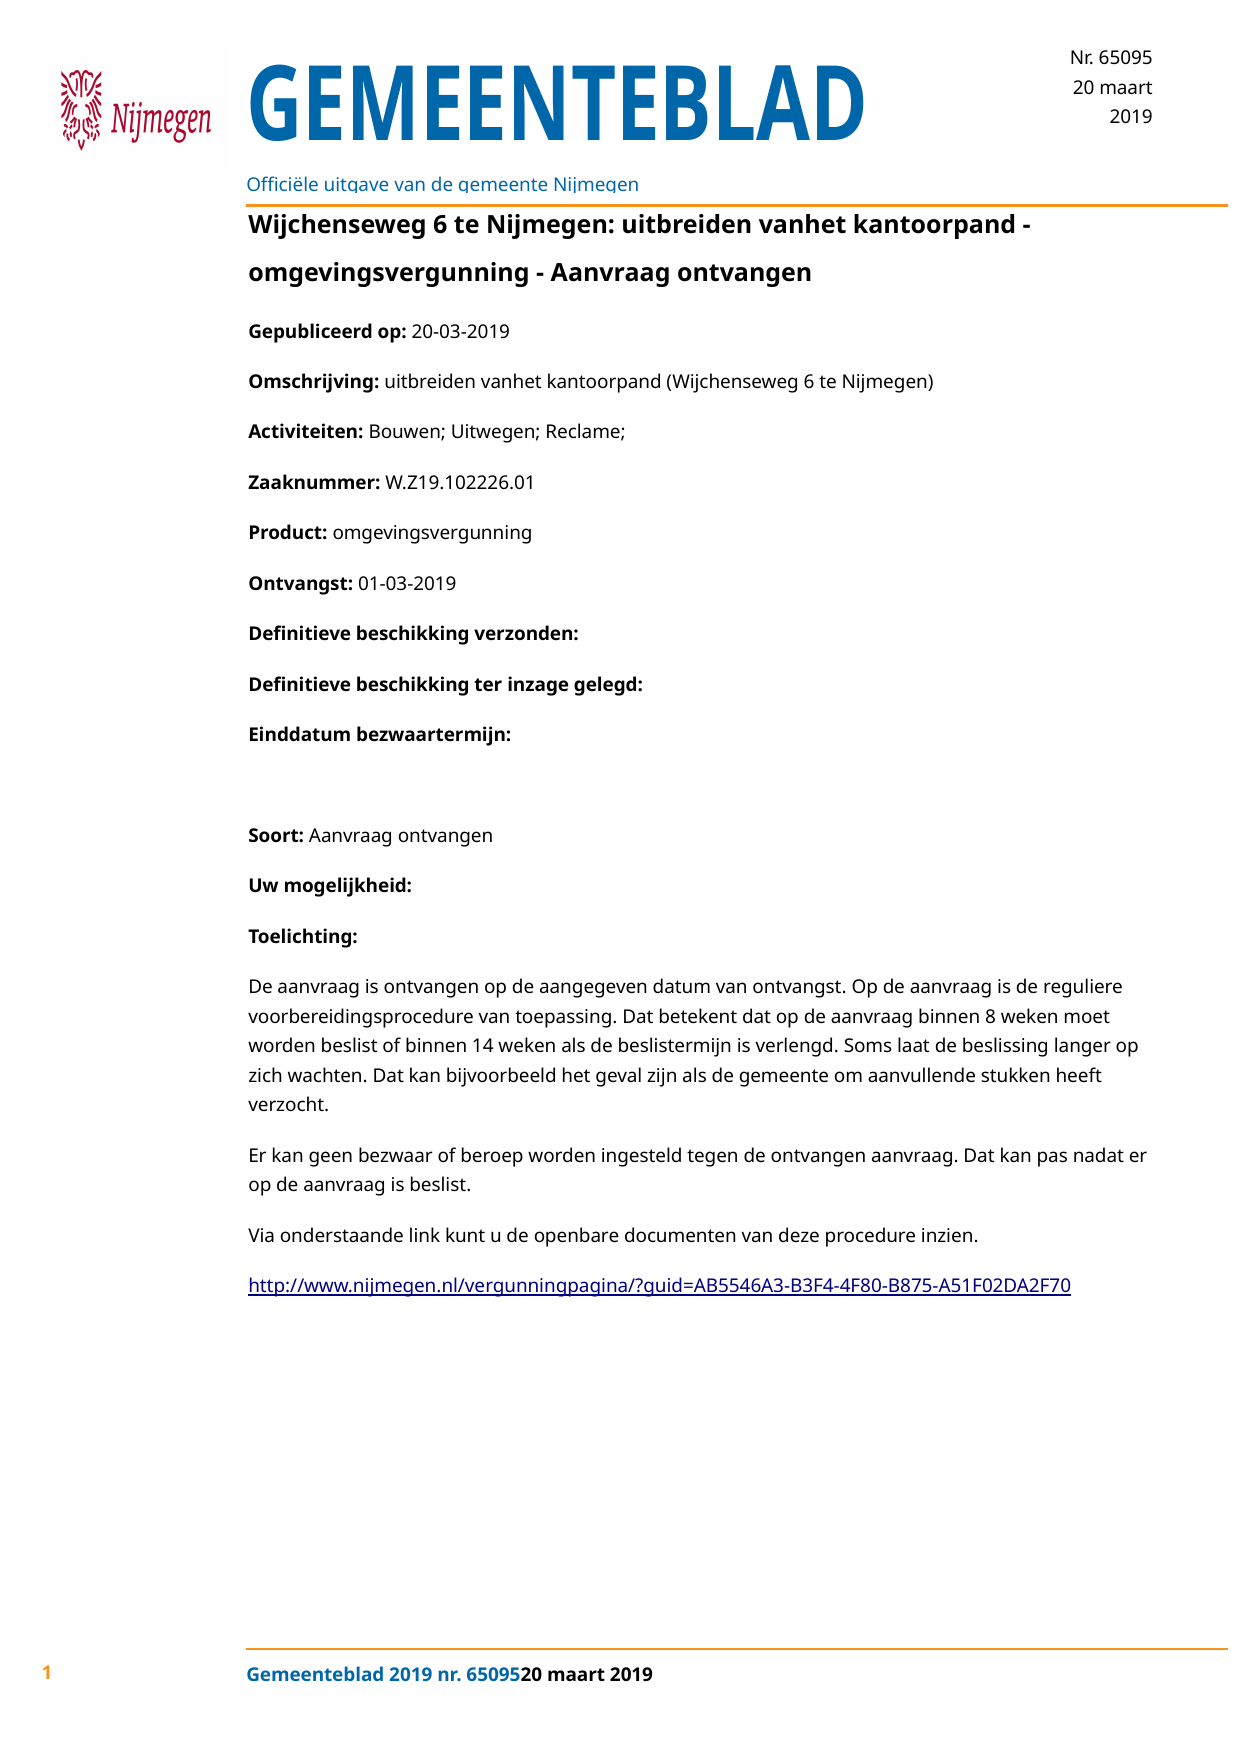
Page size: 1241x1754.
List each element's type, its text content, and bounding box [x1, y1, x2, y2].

picture [41, 47, 231, 172]
text Omschrijving: uitbreiden vanhet kantoorpand (Wijchenseweg 6 te Nijmegen) [248, 368, 1152, 394]
text http://www.nijmegen.nl/vergunningpagina/?guid=AB5546A3-B3F4-4F80-B875-A51F02DA2F70 [248, 1272, 1152, 1298]
text Soort: Aanvraag ontvangen [248, 822, 1152, 848]
text Toelichting: [248, 923, 1152, 949]
text Zaaknummer: W.Z19.102226.01 [248, 469, 1152, 495]
text Uw mogelijkheid: [248, 872, 1152, 898]
text Einddatum bezwaartermijn: [248, 721, 1152, 747]
text Er kan geen bezwaar of beroep worden ingesteld tegen de ontvangen aanvraag. Dat kan pas nadat er op de aanvraag is beslist. [248, 1142, 1152, 1197]
text Product: omgevingsvergunning [248, 519, 1152, 545]
text Activiteiten: Bouwen; Uitwegen; Reclame; [248, 419, 1152, 444]
text Definitieve beschikking verzonden: [248, 620, 1152, 646]
text De aanvraag is ontvangen op de aangegeven datum van ontvangst. Op de aanvraag is de reguliere voorbereidingsprocedure van toepassing. Dat betekent dat op de aanvraag binnen 8 weken moet worden beslist of binnen 14 weken als de beslistermijn is verlengd. Soms laat de beslissing langer op zich wachten. Dat kan bijvoorbeeld het geval zijn als de gemeente om aanvullende stukken heeft verzocht. [248, 973, 1152, 1117]
text Definitieve beschikking ter inzage gelegd: [248, 671, 1152, 697]
text Via onderstaande link kunt u de openbare documenten van deze procedure inzien. [248, 1222, 1152, 1248]
text Ontvangst: 01-03-2019 [248, 570, 1152, 596]
text Gepubliceerd op: 20-03-2019 [248, 318, 1152, 344]
text Wijchenseweg 6 te Nijmegen: uitbreiden vanhet kantoorpand - omgevingsvergunning - Aanvraag ontvangen [248, 207, 1152, 288]
